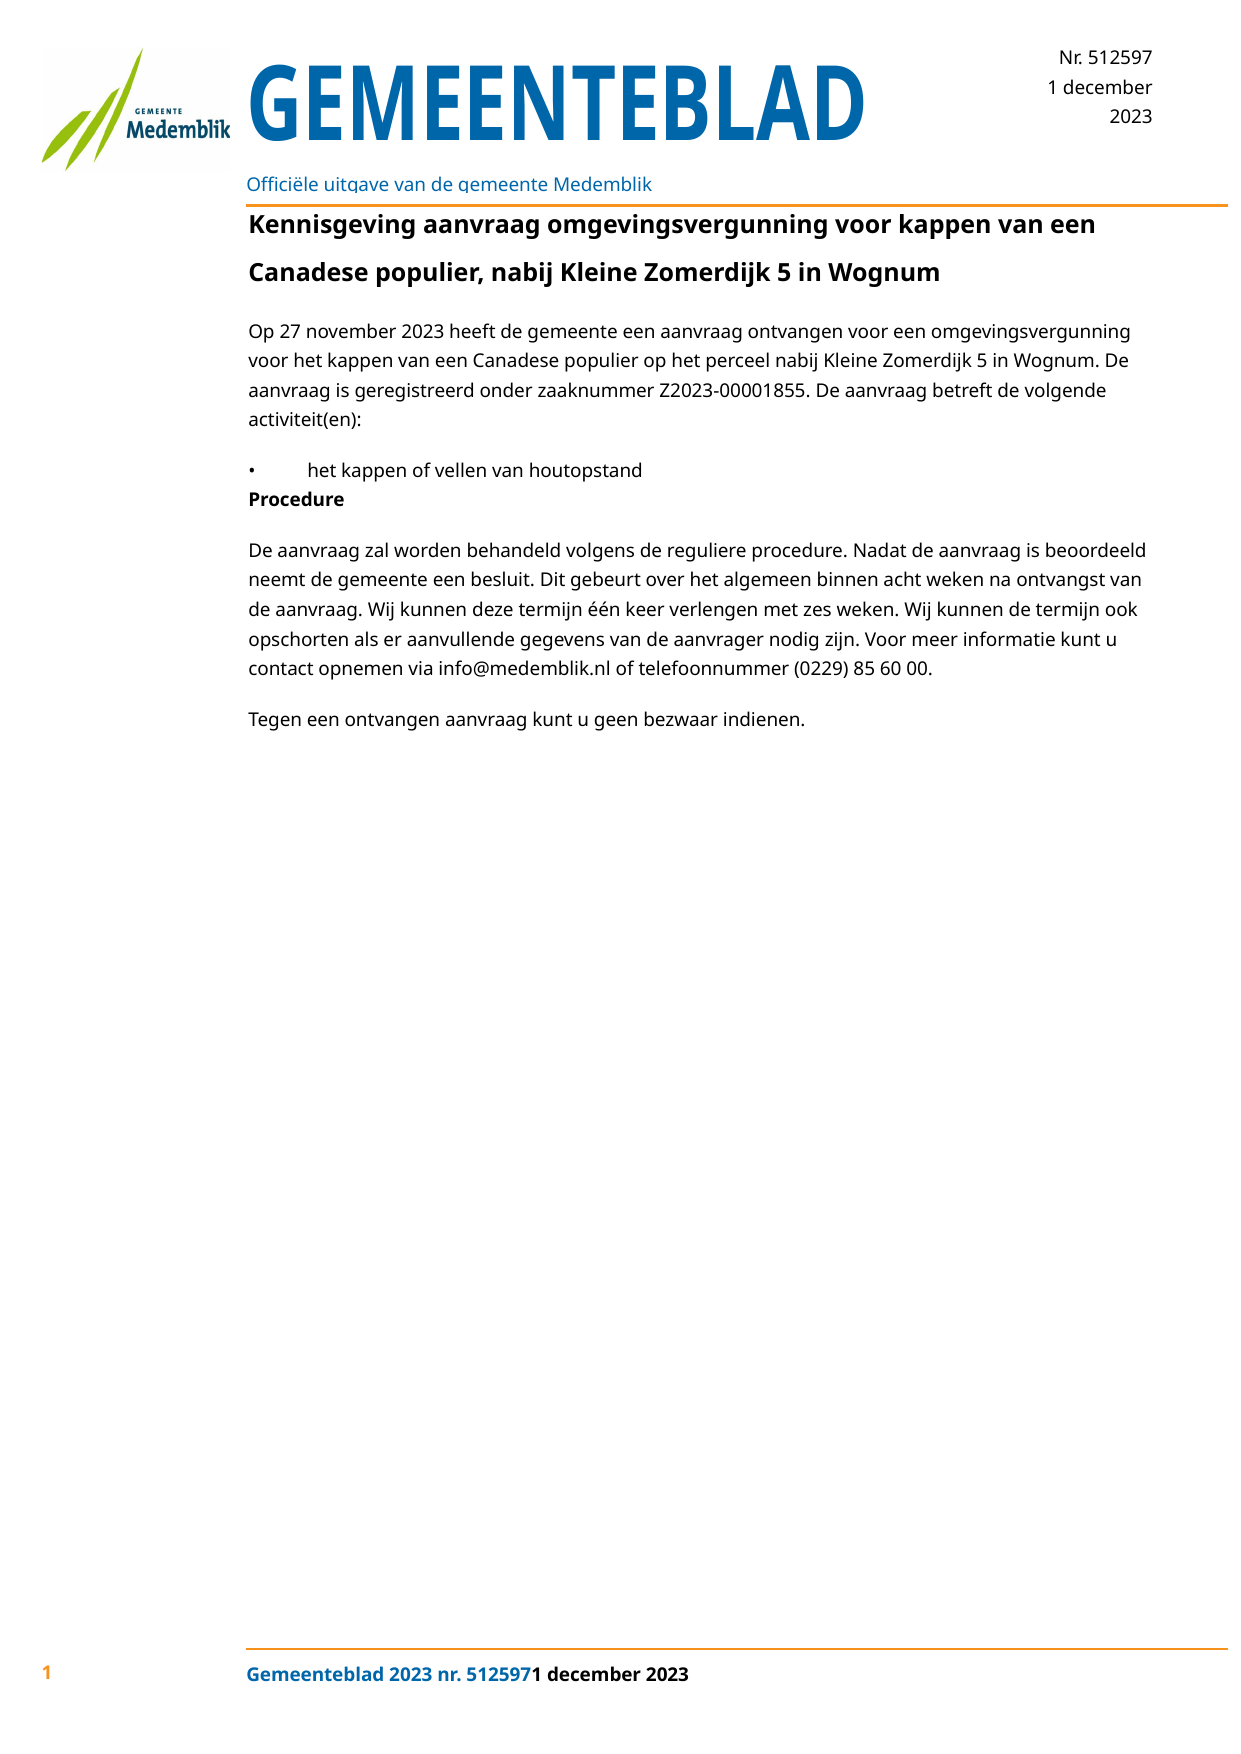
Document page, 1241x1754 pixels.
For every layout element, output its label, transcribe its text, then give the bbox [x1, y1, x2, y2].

text Procedure [248, 487, 1152, 512]
text Op 27 november 2023 heeft de gemeente een aanvraag ontvangen voor een omgevingsvergunning voor het kappen van een Canadese populier op het perceel nabij Kleine Zomerdijk 5 in Wognum. De aanvraag is geregistreerd onder zaaknummer Z2023-00001855. De aanvraag betreft de volgende activiteit(en): [248, 318, 1152, 432]
text De aanvraag zal worden behandeld volgens de reguliere procedure. Nadat de aanvraag is beoordeeld neemt de gemeente een besluit. Dit gebeurt over het algemeen binnen acht weken na ontvangst van de aanvraag. Wij kunnen deze termijn één keer verlengen met zes weken. Wij kunnen de termijn ook opschorten als er aanvullende gegevens van de aanvrager nodig zijn. Voor meer informatie kunt u contact opnemen via info@medemblik.nl of telefoonnummer (0229) 85 60 00. [248, 537, 1152, 681]
list het kappen of vellen van houtopstand [248, 457, 1152, 483]
text Tegen een ontvangen aanvraag kunt u geen bezwaar indienen. [248, 706, 1152, 732]
picture [41, 47, 231, 172]
text Kennisgeving aanvraag omgevingsvergunning voor kappen van een Canadese populier, nabij Kleine Zomerdijk 5 in Wognum [248, 207, 1152, 288]
